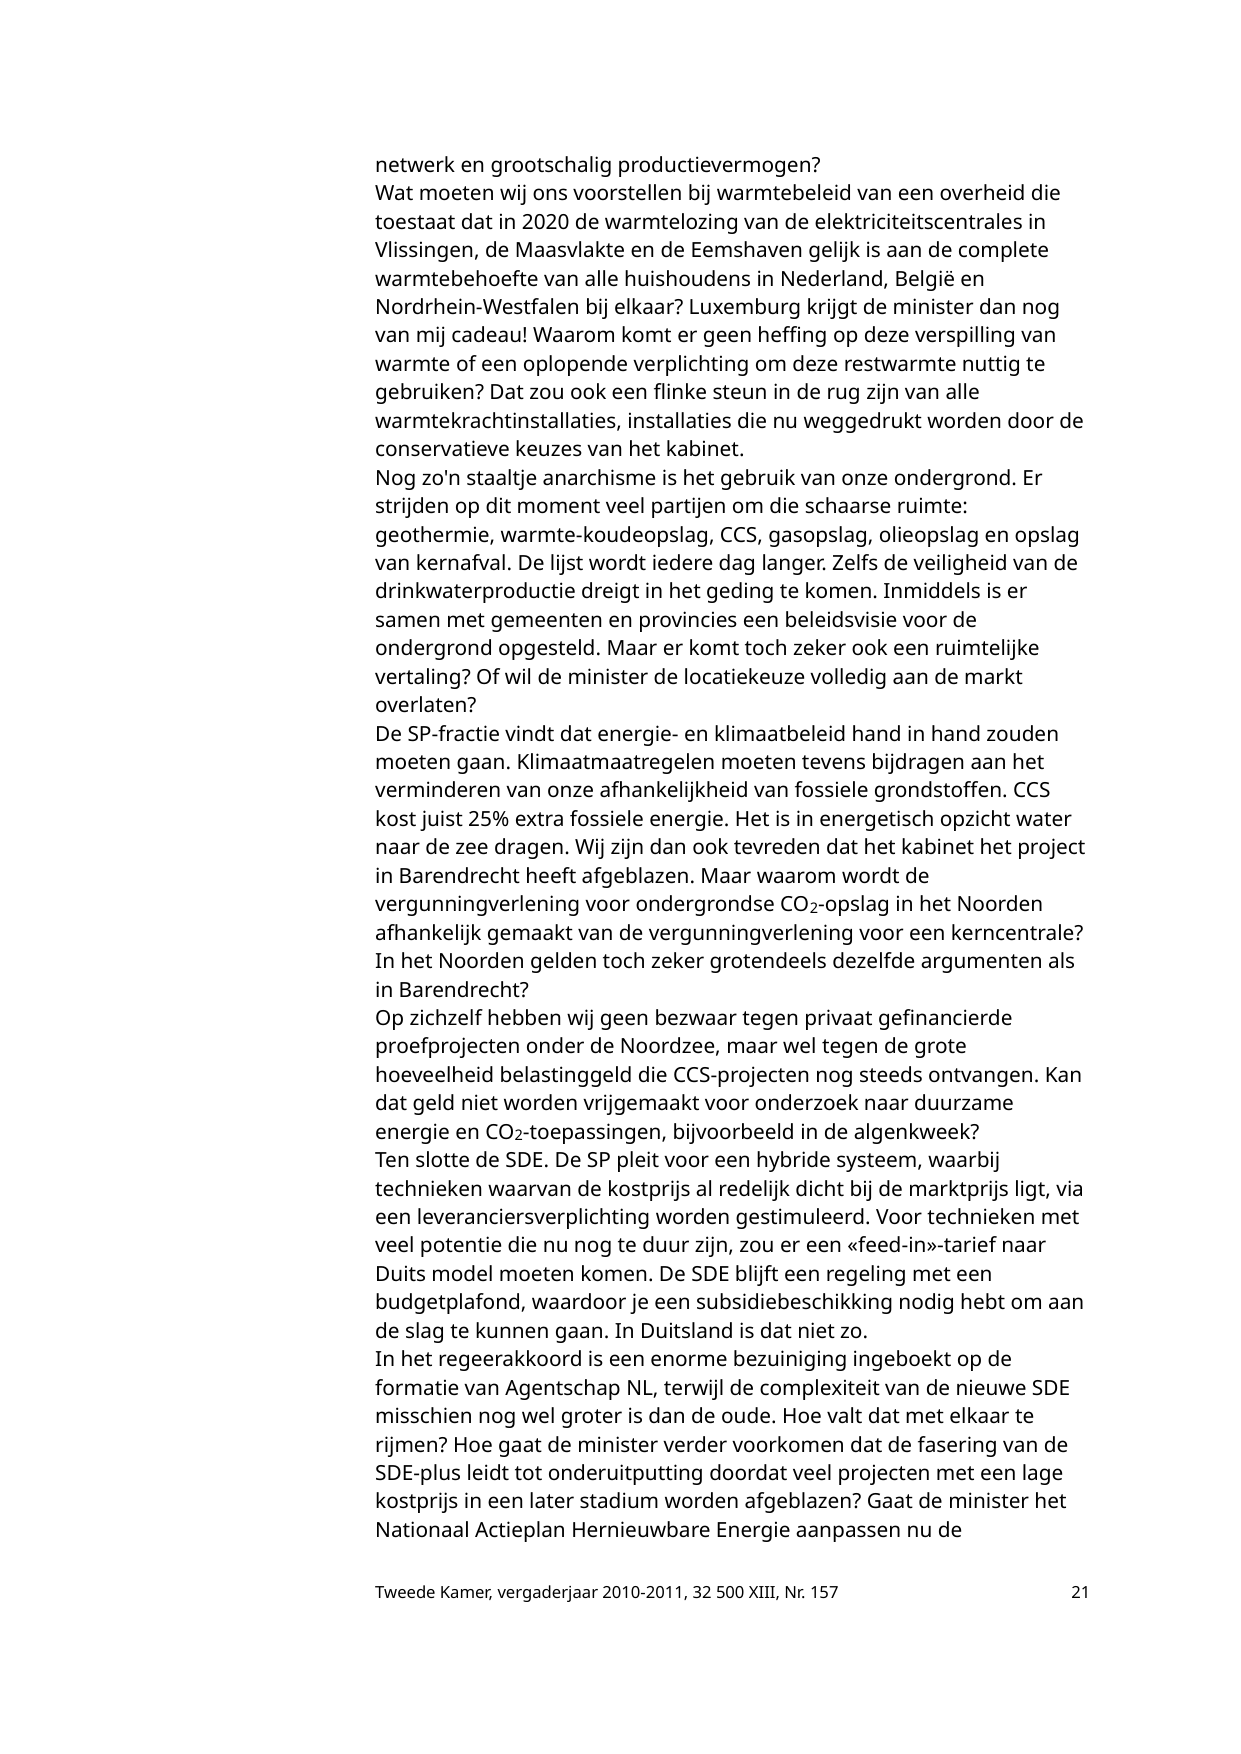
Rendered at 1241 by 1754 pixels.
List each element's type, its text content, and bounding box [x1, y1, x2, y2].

text Wat moeten wij ons voorstellen bij warmtebeleid van een overheid die toestaat dat in 2020 de warmtelozing van de elektriciteitscentrales in Vlissingen, de Maasvlakte en de Eemshaven gelijk is aan de complete warmtebehoefte van alle huishoudens in Nederland, België en Nordrhein-Westfalen bij elkaar? Luxemburg krijgt de minister dan nog van mij cadeau! Waarom komt er geen heffing op deze verspilling van warmte of een oplopende verplichting om deze restwarmte nuttig te gebruiken? Dat zou ook een flinke steun in de rug zijn van alle warmtekrachtinstallaties, installaties die nu weggedrukt worden door de conservatieve keuzes van het kabinet. [375, 178, 1090, 463]
text In het regeerakkoord is een enorme bezuiniging ingeboekt op de formatie van Agentschap NL, terwijl de complexiteit van de nieuwe SDE misschien nog wel groter is dan de oude. Hoe valt dat met elkaar te rijmen? Hoe gaat de minister verder voorkomen dat de fasering van de SDE-plus leidt tot onderuitputting doordat veel projecten met een lage kostprijs in een later stadium worden afgeblazen? Gaat de minister het Nationaal Actieplan Hernieuwbare Energie aanpassen nu de [375, 1344, 1090, 1543]
text Ten slotte de SDE. De SP pleit voor een hybride systeem, waarbij technieken waarvan de kostprijs al redelijk dicht bij de marktprijs ligt, via een leveranciersverplichting worden gestimuleerd. Voor technieken met veel potentie die nu nog te duur zijn, zou er een «feed-in»-tarief naar Duits model moeten komen. De SDE blijft een regeling met een budgetplafond, waardoor je een subsidiebeschikking nodig hebt om aan de slag te kunnen gaan. In Duitsland is dat niet zo. [375, 1145, 1090, 1344]
text Nog zo'n staaltje anarchisme is het gebruik van onze ondergrond. Er strijden op dit moment veel partijen om die schaarse ruimte: geothermie, warmte-koudeopslag, CCS, gasopslag, olieopslag en opslag van kernafval. De lijst wordt iedere dag langer. Zelfs de veiligheid van de drinkwaterproductie dreigt in het geding te komen. Inmiddels is er samen met gemeenten en provincies een beleidsvisie voor de ondergrond opgesteld. Maar er komt toch zeker ook een ruimtelijke vertaling? Of wil de minister de locatiekeuze volledig aan de markt overlaten? [375, 463, 1090, 719]
text netwerk en grootschalig productievermogen? [375, 150, 1090, 178]
text Op zichzelf hebben wij geen bezwaar tegen privaat gefinancierde proefprojecten onder de Noordzee, maar wel tegen de grote hoeveelheid belastinggeld die CCS-projecten nog steeds ontvangen. Kan dat geld niet worden vrijgemaakt voor onderzoek naar duurzame energie en CO2-toepassingen, bijvoorbeeld in de algenkweek? [375, 1003, 1090, 1145]
text De SP-fractie vindt dat energie- en klimaatbeleid hand in hand zouden moeten gaan. Klimaatmaatregelen moeten tevens bijdragen aan het verminderen van onze afhankelijkheid van fossiele grondstoffen. CCS kost juist 25% extra fossiele energie. Het is in energetisch opzicht water naar de zee dragen. Wij zijn dan ook tevreden dat het kabinet het project in Barendrecht heeft afgeblazen. Maar waarom wordt de vergunningverlening voor ondergrondse CO2-opslag in het Noorden afhankelijk gemaakt van de vergunningverlening voor een kerncentrale? In het Noorden gelden toch zeker grotendeels dezelfde argumenten als in Barendrecht? [375, 719, 1090, 1003]
